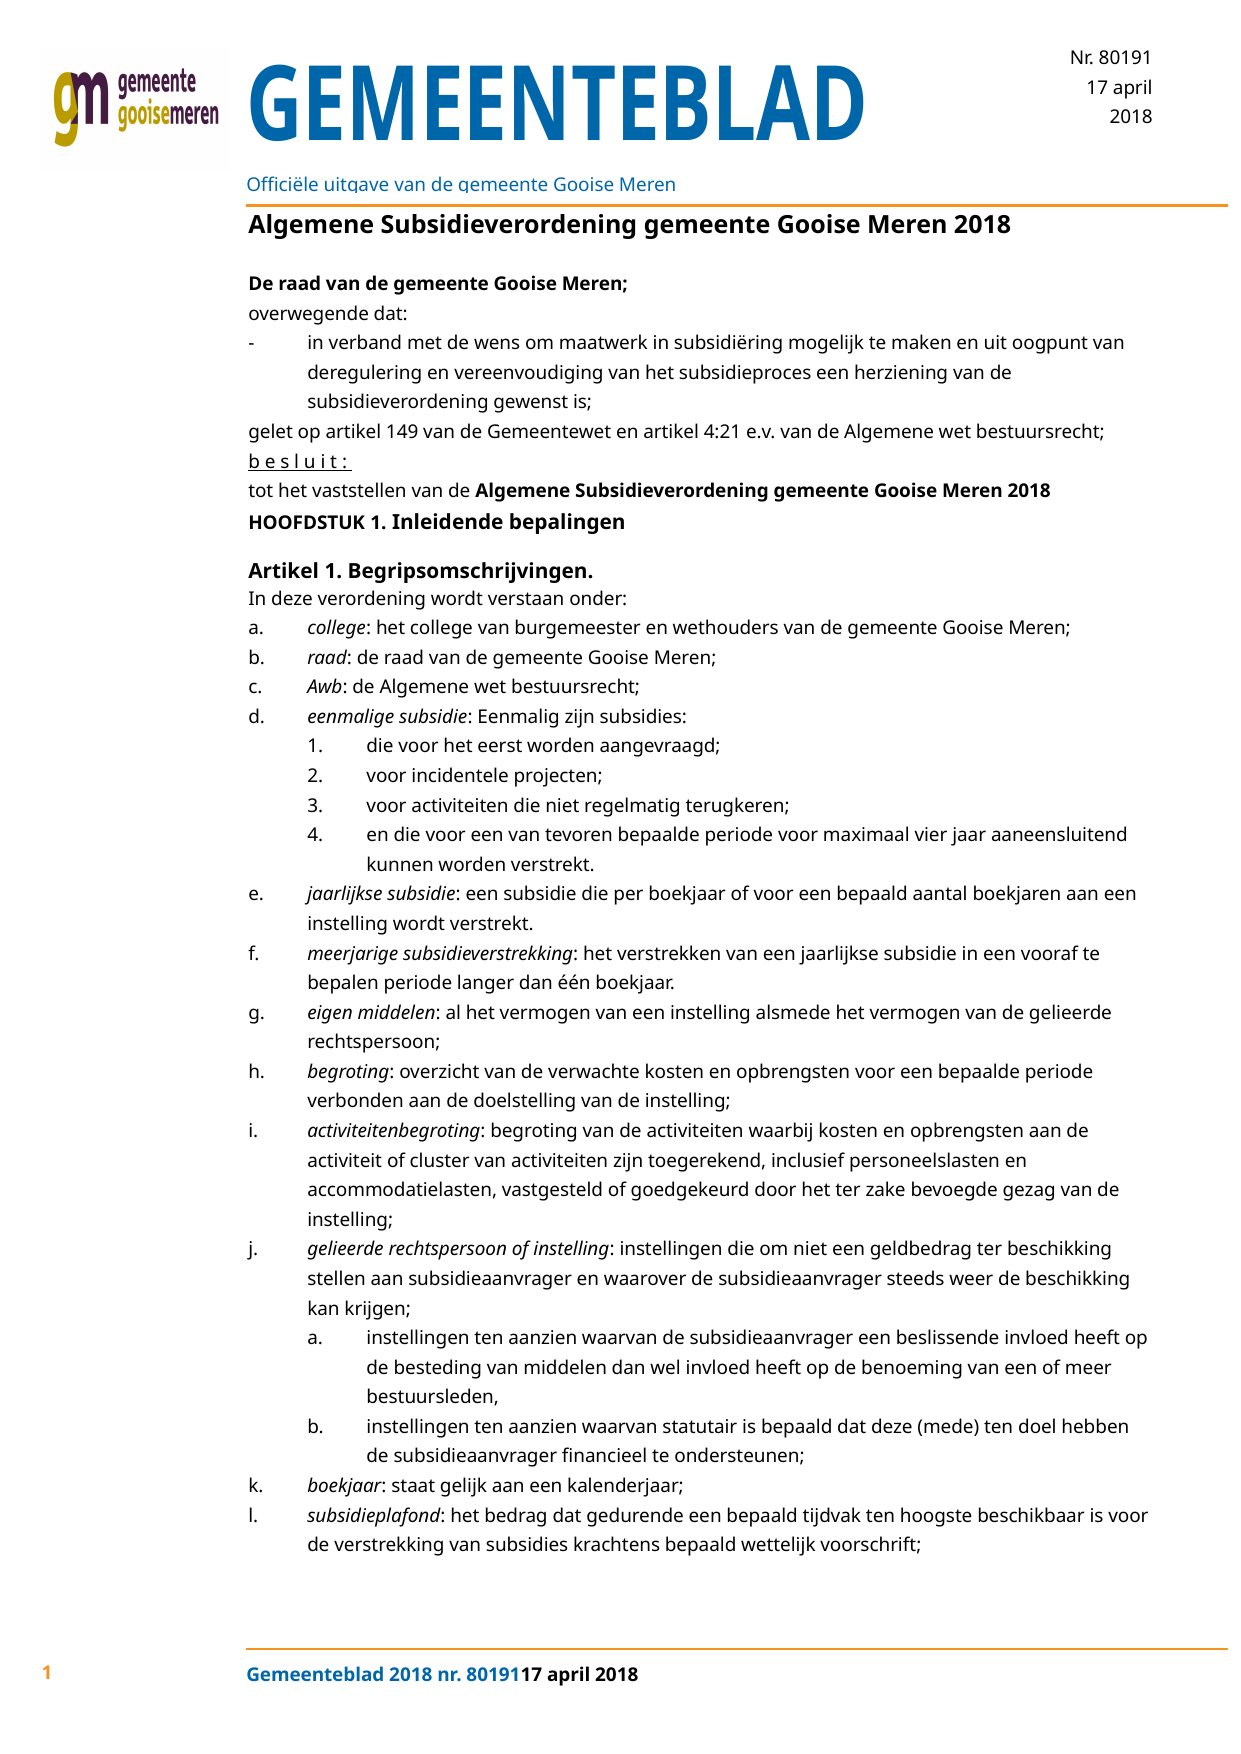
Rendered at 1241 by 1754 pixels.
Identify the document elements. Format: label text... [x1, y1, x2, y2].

list subsidieplafond: het bedrag dat gedurende een bepaald tijdvak ten hoogste beschikbaar is voor de verstrekking van subsidies krachtens bepaald wettelijk voorschrift; [248, 1502, 1152, 1557]
text HOOFDSTUK 1. Inleidende bepalingen [248, 507, 1152, 535]
text De raad van de gemeente Gooise Meren; [248, 270, 1152, 296]
list instellingen ten aanzien waarvan de subsidieaanvrager een beslissende invloed heeft op de besteding van middelen dan wel invloed heeft op de benoeming van een of meer bestuursleden, [307, 1324, 1152, 1409]
list meerjarige subsidieverstrekking: het verstrekken van een jaarlijkse subsidie in een vooraf te bepalen periode langer dan één boekjaar. [248, 940, 1152, 995]
list Awb: de Algemene wet bestuursrecht; [248, 673, 1152, 699]
text b e s l u i t : [248, 448, 1152, 473]
list gelieerde rechtspersoon of instelling: instellingen die om niet een geldbedrag ter beschikking stellen aan subsidieaanvrager en waarover de subsidieaanvrager steeds weer de beschikking kan krijgen; [248, 1236, 1152, 1320]
list college: het college van burgemeester en wethouders van de gemeente Gooise Meren; [248, 614, 1152, 640]
list raad: de raad van de gemeente Gooise Meren; [248, 644, 1152, 669]
text In deze verordening wordt verstaan onder: [248, 585, 1152, 610]
list jaarlijkse subsidie: een subsidie die per boekjaar of voor een bepaald aantal boekjaren aan een instelling wordt verstrekt. [248, 881, 1152, 936]
list voor incidentele projecten; [307, 762, 1152, 788]
list en die voor een van tevoren bepaalde periode voor maximaal vier jaar aaneensluitend kunnen worden verstrekt. [307, 821, 1152, 877]
text tot het vaststellen van de Algemene Subsidieverordening gemeente Gooise Meren 2018 [248, 477, 1152, 503]
list in verband met de wens om maatwerk in subsidiëring mogelijk te maken en uit oogpunt van deregulering en vereenvoudiging van het subsidieproces een herziening van de subsidieverordening gewenst is; [248, 329, 1152, 414]
text Algemene Subsidieverordening gemeente Gooise Meren 2018 [248, 207, 1152, 241]
text gelet op artikel 149 van de Gemeentewet en artikel 4:21 e.v. van de Algemene wet bestuursrecht; [248, 418, 1152, 444]
list activiteitenbegroting: begroting van de activiteiten waarbij kosten en opbrengsten aan de activiteit of cluster van activiteiten zijn toegerekend, inclusief personeelslasten en accommodatielasten, vastgesteld of goedgekeurd door het ter zake bevoegde gezag van de instelling; [248, 1117, 1152, 1232]
list eenmalige subsidie: Eenmalig zijn subsidies: [248, 703, 1152, 729]
list voor activiteiten die niet regelmatig terugkeren; [307, 792, 1152, 817]
text overwegende dat: [248, 300, 1152, 326]
picture [41, 47, 231, 172]
list begroting: overzicht van de verwachte kosten en opbrengsten voor een bepaalde periode verbonden aan de doelstelling van de instelling; [248, 1058, 1152, 1113]
list boekjaar: staat gelijk aan een kalenderjaar; [248, 1472, 1152, 1498]
list die voor het eerst worden aangevraagd; [307, 733, 1152, 758]
text Artikel 1. Begripsomschrijvingen. [248, 556, 1152, 585]
list instellingen ten aanzien waarvan statutair is bepaald dat deze (mede) ten doel hebben de subsidieaanvrager financieel te ondersteunen; [307, 1413, 1152, 1468]
list eigen middelen: al het vermogen van een instelling alsmede het vermogen van de gelieerde rechtspersoon; [248, 999, 1152, 1054]
